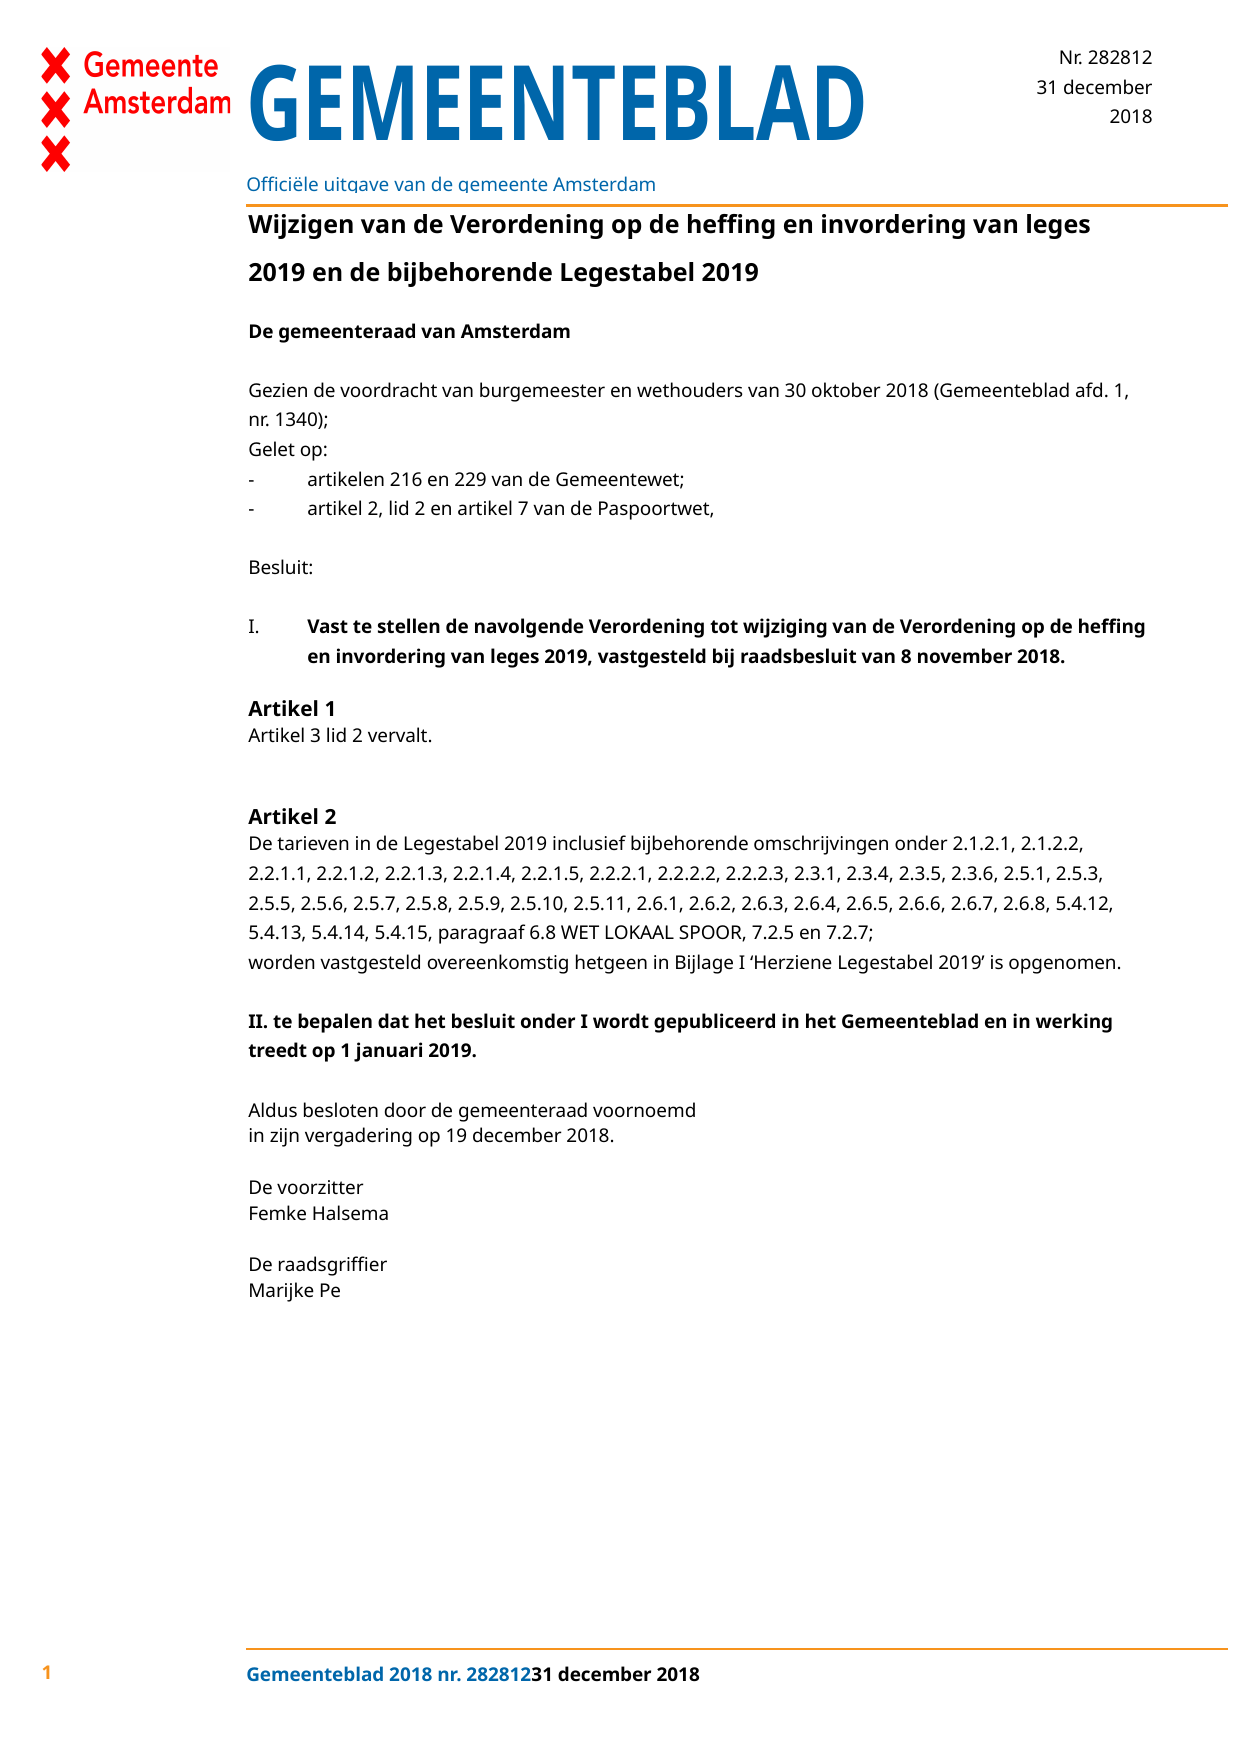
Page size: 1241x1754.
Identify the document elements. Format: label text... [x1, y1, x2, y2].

list Vast te stellen de navolgende Verordening tot wijziging van de Verordening op de heffing en invordering van leges 2019, vastgesteld bij raadsbesluit van 8 november 2018. [248, 614, 1152, 669]
text II. te bepalen dat het besluit onder I wordt gepubliceerd in het Gemeenteblad en in werking treedt op 1 januari 2019. [248, 1008, 1152, 1063]
text Besluit: [248, 554, 1152, 580]
text Femke Halsema [248, 1200, 1152, 1226]
text Gezien de voordracht van burgemeester en wethouders van 30 oktober 2018 (Gemeenteblad afd. 1, nr. 1340); [248, 377, 1152, 432]
text Artikel 1 [248, 694, 1152, 722]
text Gelet op: [248, 436, 1152, 462]
text De gemeenteraad van Amsterdam [248, 318, 1152, 344]
list artikel 2, lid 2 en artikel 7 van de Paspoortwet, [248, 495, 1152, 521]
list artikelen 216 en 229 van de Gemeentewet; [248, 466, 1152, 492]
text Artikel 3 lid 2 vervalt. [248, 722, 1152, 748]
text Aldus besloten door de gemeenteraad voornoemd [248, 1097, 1152, 1123]
text De voorzitter [248, 1174, 1152, 1200]
text Wijzigen van de Verordening op de heffing en invordering van leges 2019 en de bijbehorende Legestabel 2019 [248, 207, 1152, 288]
text De tarieven in de Legestabel 2019 inclusief bijbehorende omschrijvingen onder 2.1.2.1, 2.1.2.2, 2.2.1.1, 2.2.1.2, 2.2.1.3, 2.2.1.4, 2.2.1.5, 2.2.2.1, 2.2.2.2, 2.2.2.3, 2.3.1, 2.3.4, 2.3.5, 2.3.6, 2.5.1, 2.5.3, 2.5.5, 2.5.6, 2.5.7, 2.5.8, 2.5.9, 2.5.10, 2.5.11, 2.6.1, 2.6.2, 2.6.3, 2.6.4, 2.6.5, 2.6.6, 2.6.7, 2.6.8, 5.4.12, 5.4.13, 5.4.14, 5.4.15, paragraaf 6.8 WET LOKAAL SPOOR, 7.2.5 en 7.2.7; [248, 831, 1152, 945]
text Marijke Pe [248, 1277, 1152, 1303]
text De raadsgriffier [248, 1251, 1152, 1277]
text Artikel 2 [248, 802, 1152, 831]
text worden vastgesteld overeenkomstig hetgeen in Bijlage I ‘Herziene Legestabel 2019’ is opgenomen. [248, 949, 1152, 975]
picture [41, 47, 231, 172]
text in zijn vergadering op 19 december 2018. [248, 1123, 1152, 1148]
